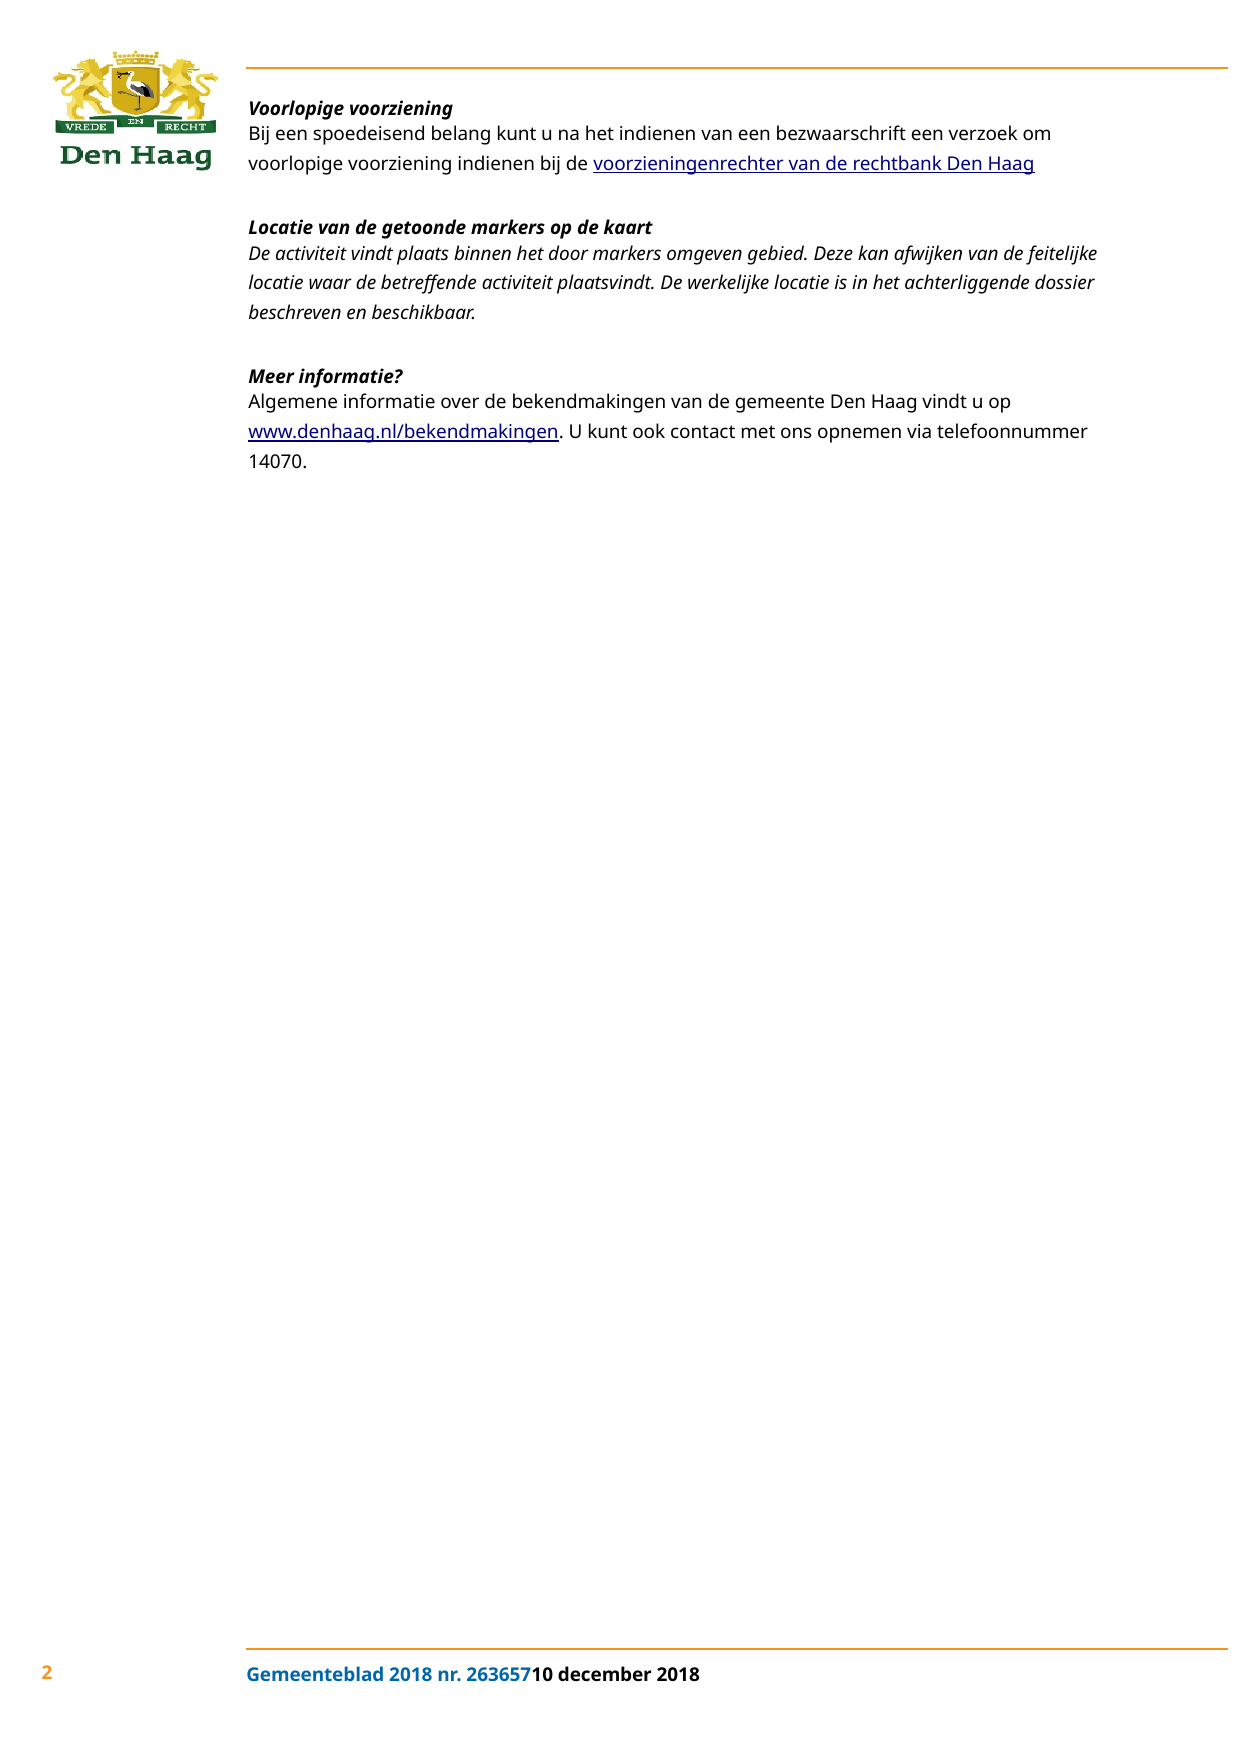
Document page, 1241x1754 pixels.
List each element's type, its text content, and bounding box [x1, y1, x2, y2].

text Algemene informatie over de bekendmakingen van de gemeente Den Haag vindt u op www.denhaag.nl/bekendmakingen. U kunt ook contact met ons opnemen via telefoonnummer 14070. [248, 389, 1152, 473]
text Voorlopige voorziening [248, 95, 1152, 121]
text De activiteit vindt plaats binnen het door markers omgeven gebied. Deze kan afwijken van de feitelijke locatie waar de betreffende activiteit plaatsvindt. De werkelijke locatie is in het achterliggende dossier beschreven en beschikbaar. [248, 240, 1152, 325]
text Meer informatie? [248, 363, 1152, 389]
text Bij een spoedeisend belang kunt u na het indienen van een bezwaarschrift een verzoek om voorlopige voorziening indienen bij de voorzieningenrechter van de rechtbank Den Haag [248, 121, 1152, 176]
text Locatie van de getoonde markers op de kaart [248, 214, 1152, 240]
picture [41, 47, 231, 172]
